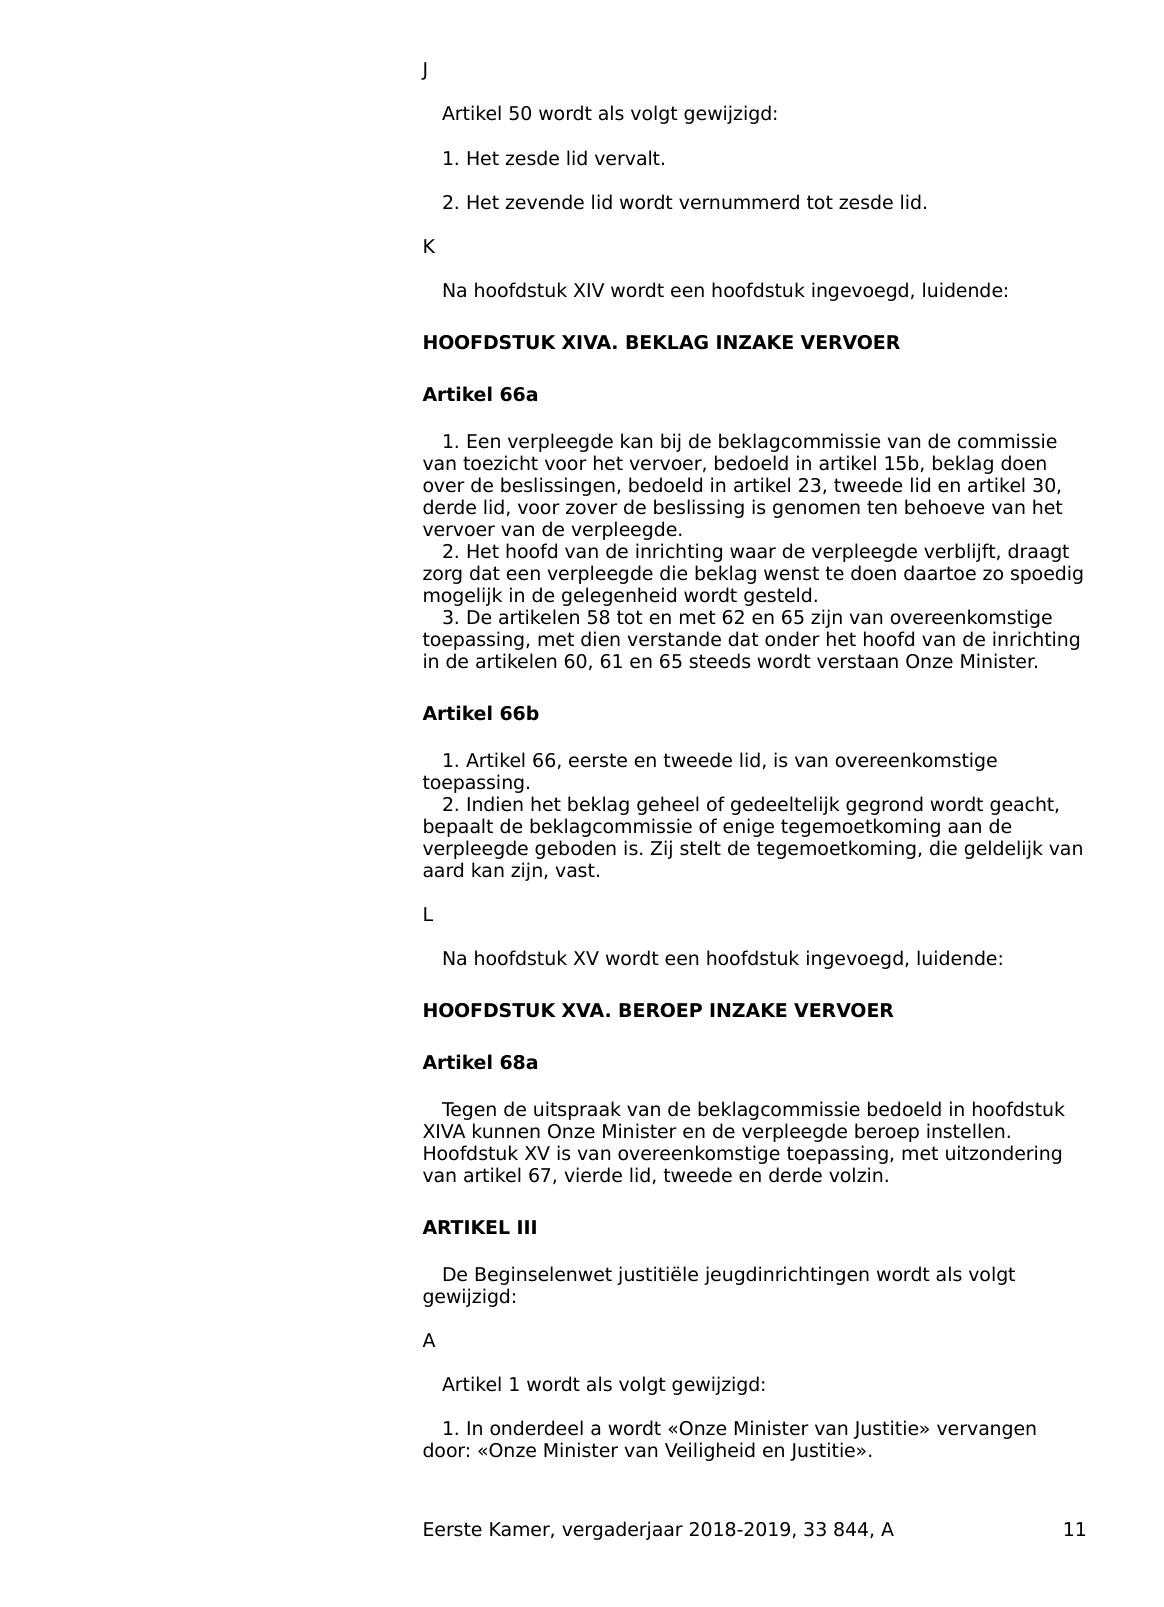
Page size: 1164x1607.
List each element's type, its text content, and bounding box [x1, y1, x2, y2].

text Na hoofdstuk XIV wordt een hoofdstuk ingevoegd, luidende: [422, 280, 1087, 302]
text 2. Het zevende lid wordt vernummerd tot zesde lid. [422, 192, 1087, 213]
text J [422, 59, 1087, 81]
subtitle HOOFDSTUK XIVA. BEKLAG INZAKE VERVOER [422, 332, 1087, 354]
subtitle Artikel 66a [422, 384, 1087, 406]
text 1. Het zesde lid vervalt. [422, 147, 1087, 169]
subtitle ARTIKEL III [422, 1217, 1087, 1239]
text L [422, 904, 1087, 926]
text Artikel 50 wordt als volgt gewijzigd: [422, 103, 1087, 125]
text De Beginselenwet justitiële jeugdinrichtingen wordt als volgt gewijzigd: [422, 1264, 1087, 1308]
text 3. De artikelen 58 tot en met 62 en 65 zijn van overeenkomstige toepassing, met dien verstande dat onder het hoofd van de inrichting in de artikelen 60, 61 en 65 steeds wordt verstaan Onze Minister. [422, 607, 1087, 673]
text 2. Indien het beklag geheel of gedeeltelijk gegrond wordt geacht, bepaalt de beklagcommissie of enige tegemoetkoming aan de verpleegde geboden is. Zij stelt de tegemoetkoming, die geldelijk van aard kan zijn, vast. [422, 793, 1087, 881]
text A [422, 1330, 1087, 1352]
subtitle Artikel 68a [422, 1052, 1087, 1074]
subtitle HOOFDSTUK XVA. BEROEP INZAKE VERVOER [422, 1000, 1087, 1022]
subtitle Artikel 66b [422, 703, 1087, 724]
text Artikel 1 wordt als volgt gewijzigd: [422, 1374, 1087, 1396]
text Na hoofdstuk XV wordt een hoofdstuk ingevoegd, luidende: [422, 948, 1087, 970]
text 1. Een verpleegde kan bij de beklagcommissie van de commissie van toezicht voor het vervoer, bedoeld in artikel 15b, beklag doen over de beslissingen, bedoeld in artikel 23, tweede lid en artikel 30, derde lid, voor zover de beslissing is genomen ten behoeve van het vervoer van de verpleegde. [422, 431, 1087, 541]
text K [422, 236, 1087, 258]
text Tegen de uitspraak van de beklagcommissie bedoeld in hoofdstuk XIVA kunnen Onze Minister en de verpleegde beroep instellen. Hoofdstuk XV is van overeenkomstige toepassing, met uitzondering van artikel 67, vierde lid, tweede en derde volzin. [422, 1099, 1087, 1187]
text 2. Het hoofd van de inrichting waar de verpleegde verblijft, draagt zorg dat een verpleegde die beklag wenst te doen daartoe zo spoedig mogelijk in de gelegenheid wordt gesteld. [422, 541, 1087, 607]
text 1. Artikel 66, eerste en tweede lid, is van overeenkomstige toepassing. [422, 749, 1087, 793]
text 1. In onderdeel a wordt «Onze Minister van Justitie» vervangen door: «Onze Minister van Veiligheid en Justitie». [422, 1418, 1087, 1462]
